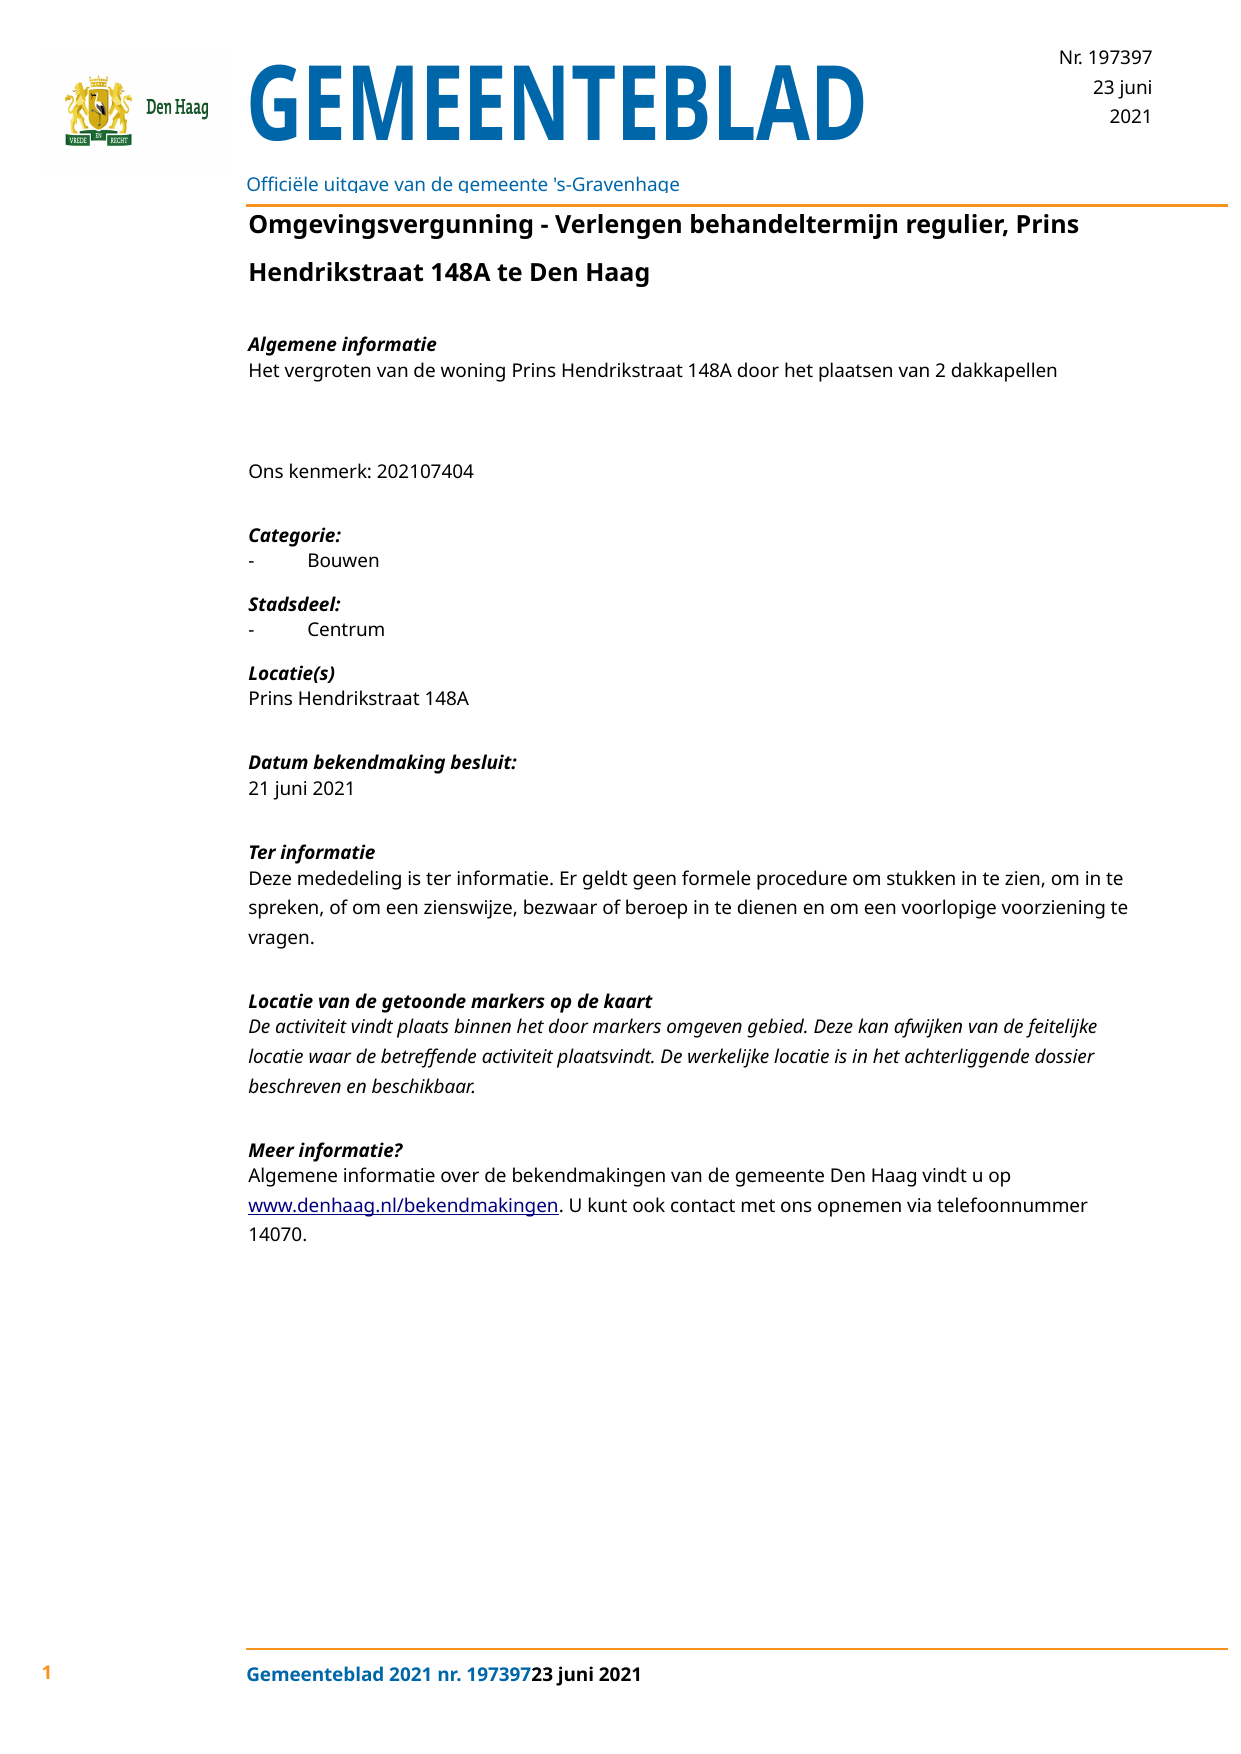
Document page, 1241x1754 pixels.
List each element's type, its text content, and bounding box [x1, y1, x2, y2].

text Deze mededeling is ter informatie. Er geldt geen formele procedure om stukken in te zien, om in te spreken, of om een zienswijze, bezwaar of beroep in te dienen en om een voorlopige voorziening te vragen. [248, 865, 1152, 950]
list Bouwen [248, 548, 1152, 573]
text Ons kenmerk: 202107404 [248, 458, 1152, 484]
text Het vergroten van de woning Prins Hendrikstraat 148A door het plaatsen van 2 dakkapellen [248, 357, 1152, 383]
text Meer informatie? [248, 1137, 1152, 1162]
text Ter informatie [248, 839, 1152, 865]
text Stadsdeel: [248, 591, 1152, 617]
text Omgevingsvergunning - Verlengen behandeltermijn regulier, Prins Hendrikstraat 148A te Den Haag [248, 207, 1152, 288]
picture [41, 47, 231, 172]
text Datum bekendmaking besluit: [248, 749, 1152, 775]
text Categorie: [248, 522, 1152, 548]
text Algemene informatie over de bekendmakingen van de gemeente Den Haag vindt u op www.denhaag.nl/bekendmakingen. U kunt ook contact met ons opnemen via telefoonnummer 14070. [248, 1162, 1152, 1247]
text 21 juni 2021 [248, 775, 1152, 801]
text De activiteit vindt plaats binnen het door markers omgeven gebied. Deze kan afwijken van de feitelijke locatie waar de betreffende activiteit plaatsvindt. De werkelijke locatie is in het achterliggende dossier beschreven en beschikbaar. [248, 1014, 1152, 1098]
text Locatie van de getoonde markers op de kaart [248, 988, 1152, 1014]
list Centrum [248, 617, 1152, 642]
text Locatie(s) [248, 660, 1152, 685]
text Prins Hendrikstraat 148A [248, 685, 1152, 711]
text Algemene informatie [248, 331, 1152, 357]
